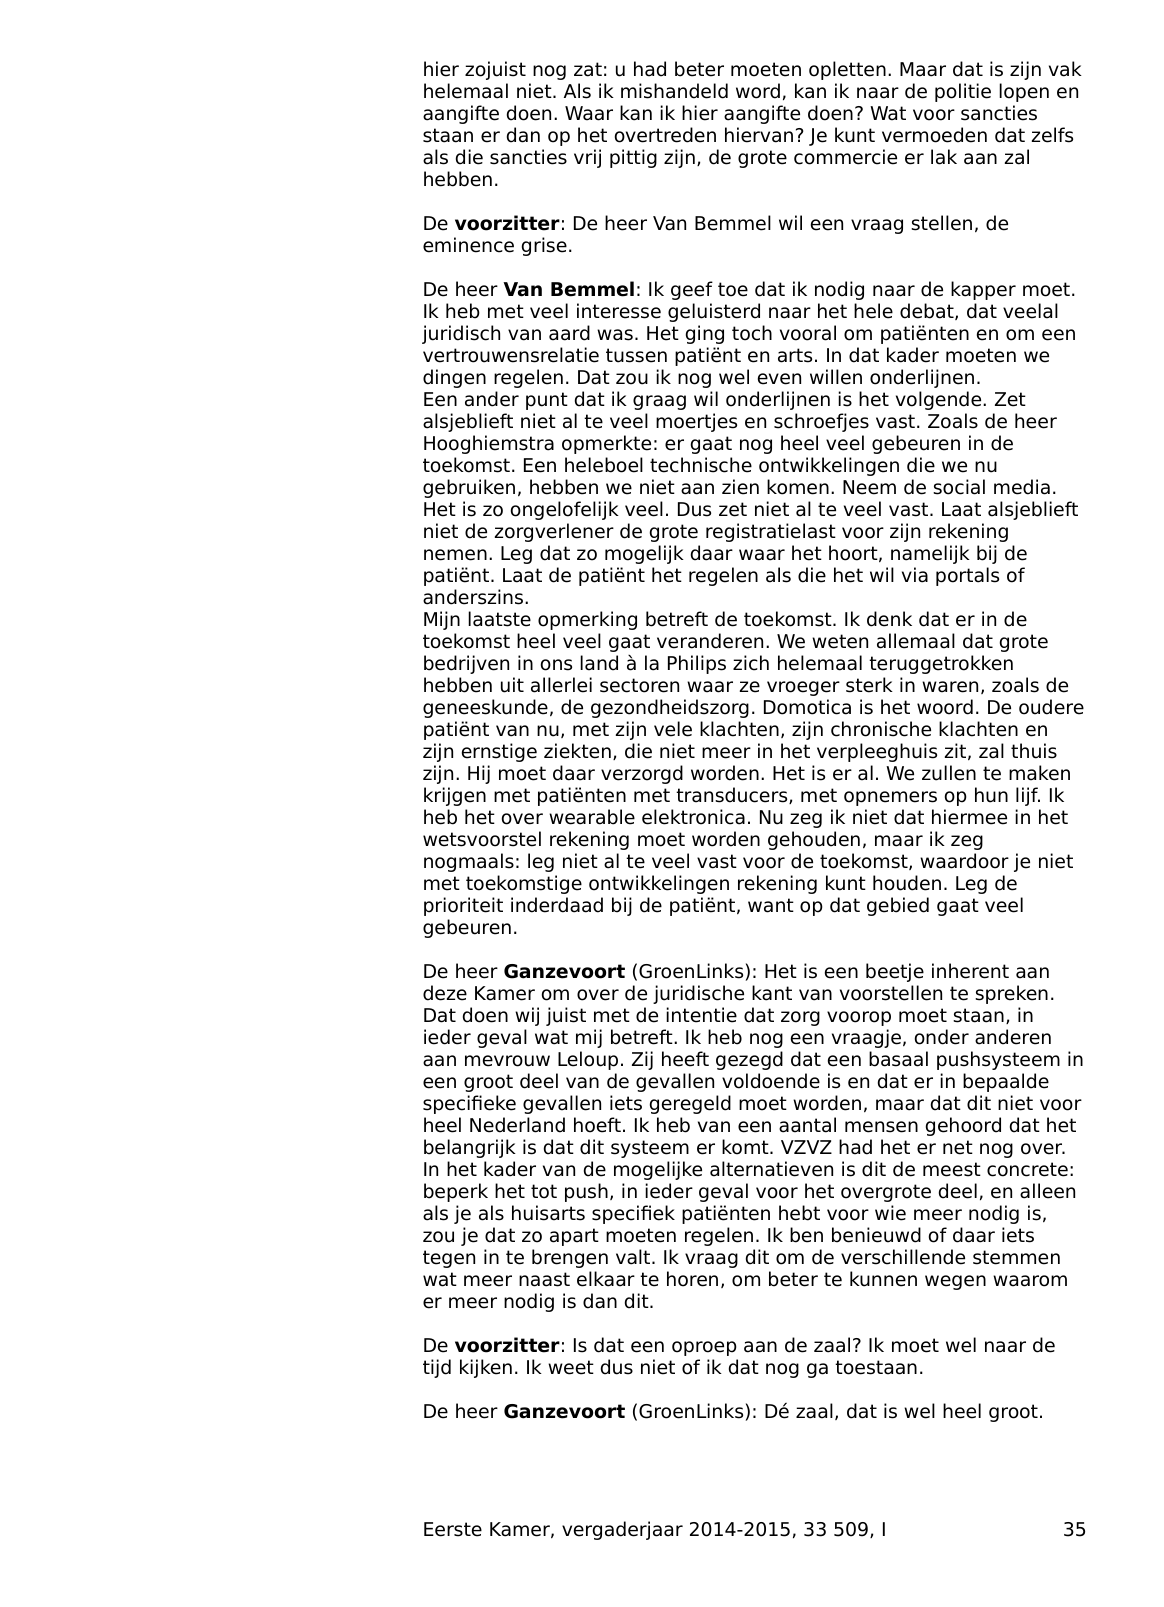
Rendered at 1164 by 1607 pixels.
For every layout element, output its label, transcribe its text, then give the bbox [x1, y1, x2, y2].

text De heer Ganzevoort (GroenLinks): Het is een beetje inherent aan deze Kamer om over de juridische kant van voorstellen te spreken. Dat doen wij juist met de intentie dat zorg voorop moet staan, in ieder geval wat mij betreft. Ik heb nog een vraagje, onder anderen aan mevrouw Leloup. Zij heeft gezegd dat een basaal pushsysteem in een groot deel van de gevallen voldoende is en dat er in bepaalde specifieke gevallen iets geregeld moet worden, maar dat dit niet voor heel Nederland hoeft. Ik heb van een aantal mensen gehoord dat het belangrijk is dat dit systeem er komt. VZVZ had het er net nog over. In het kader van de mogelijke alternatieven is dit de meest concrete: beperk het tot push, in ieder geval voor het overgrote deel, en alleen als je als huisarts specifiek patiënten hebt voor wie meer nodig is, zou je dat zo apart moeten regelen. Ik ben benieuwd of daar iets tegen in te brengen valt. Ik vraag dit om de verschillende stemmen wat meer naast elkaar te horen, om beter te kunnen wegen waarom er meer nodig is dan dit. [422, 961, 1087, 1312]
text De voorzitter: Is dat een oproep aan de zaal? Ik moet wel naar de tijd kijken. Ik weet dus niet of ik dat nog ga toestaan. [422, 1335, 1087, 1379]
text De voorzitter: De heer Van Bemmel wil een vraag stellen, de eminence grise. [422, 213, 1087, 257]
text hier zojuist nog zat: u had beter moeten opletten. Maar dat is zijn vak helemaal niet. Als ik mishandeld word, kan ik naar de politie lopen en aangifte doen. Waar kan ik hier aangifte doen? Wat voor sancties staan er dan op het overtreden hiervan? Je kunt vermoeden dat zelfs als die sancties vrij pittig zijn, de grote commercie er lak aan zal hebben. [422, 59, 1087, 191]
text De heer Van Bemmel: Ik geef toe dat ik nodig naar de kapper moet. [422, 279, 1087, 301]
text Ik heb met veel interesse geluisterd naar het hele debat, dat veelal juridisch van aard was. Het ging toch vooral om patiënten en om een vertrouwensrelatie tussen patiënt en arts. In dat kader moeten we dingen regelen. Dat zou ik nog wel even willen onderlijnen. [422, 301, 1087, 389]
text Mijn laatste opmerking betreft de toekomst. Ik denk dat er in de toekomst heel veel gaat veranderen. We weten allemaal dat grote bedrijven in ons land à la Philips zich helemaal teruggetrokken hebben uit allerlei sectoren waar ze vroeger sterk in waren, zoals de geneeskunde, de gezondheidszorg. Domotica is het woord. De oudere patiënt van nu, met zijn vele klachten, zijn chronische klachten en zijn ernstige ziekten, die niet meer in het verpleeghuis zit, zal thuis zijn. Hij moet daar verzorgd worden. Het is er al. We zullen te maken krijgen met patiënten met transducers, met opnemers op hun lijf. Ik heb het over wearable elektronica. Nu zeg ik niet dat hiermee in het wetsvoorstel rekening moet worden gehouden, maar ik zeg nogmaals: leg niet al te veel vast voor de toekomst, waardoor je niet met toekomstige ontwikkelingen rekening kunt houden. Leg de prioriteit inderdaad bij de patiënt, want op dat gebied gaat veel gebeuren. [422, 609, 1087, 939]
text De heer Ganzevoort (GroenLinks): Dé zaal, dat is wel heel groot. [422, 1401, 1087, 1423]
text Een ander punt dat ik graag wil onderlijnen is het volgende. Zet alsjeblieft niet al te veel moertjes en schroefjes vast. Zoals de heer Hooghiemstra opmerkte: er gaat nog heel veel gebeuren in de toekomst. Een heleboel technische ontwikkelingen die we nu gebruiken, hebben we niet aan zien komen. Neem de social media. Het is zo ongelofelijk veel. Dus zet niet al te veel vast. Laat alsjeblieft niet de zorgverlener de grote registratielast voor zijn rekening nemen. Leg dat zo mogelijk daar waar het hoort, namelijk bij de patiënt. Laat de patiënt het regelen als die het wil via portals of anderszins. [422, 389, 1087, 609]
